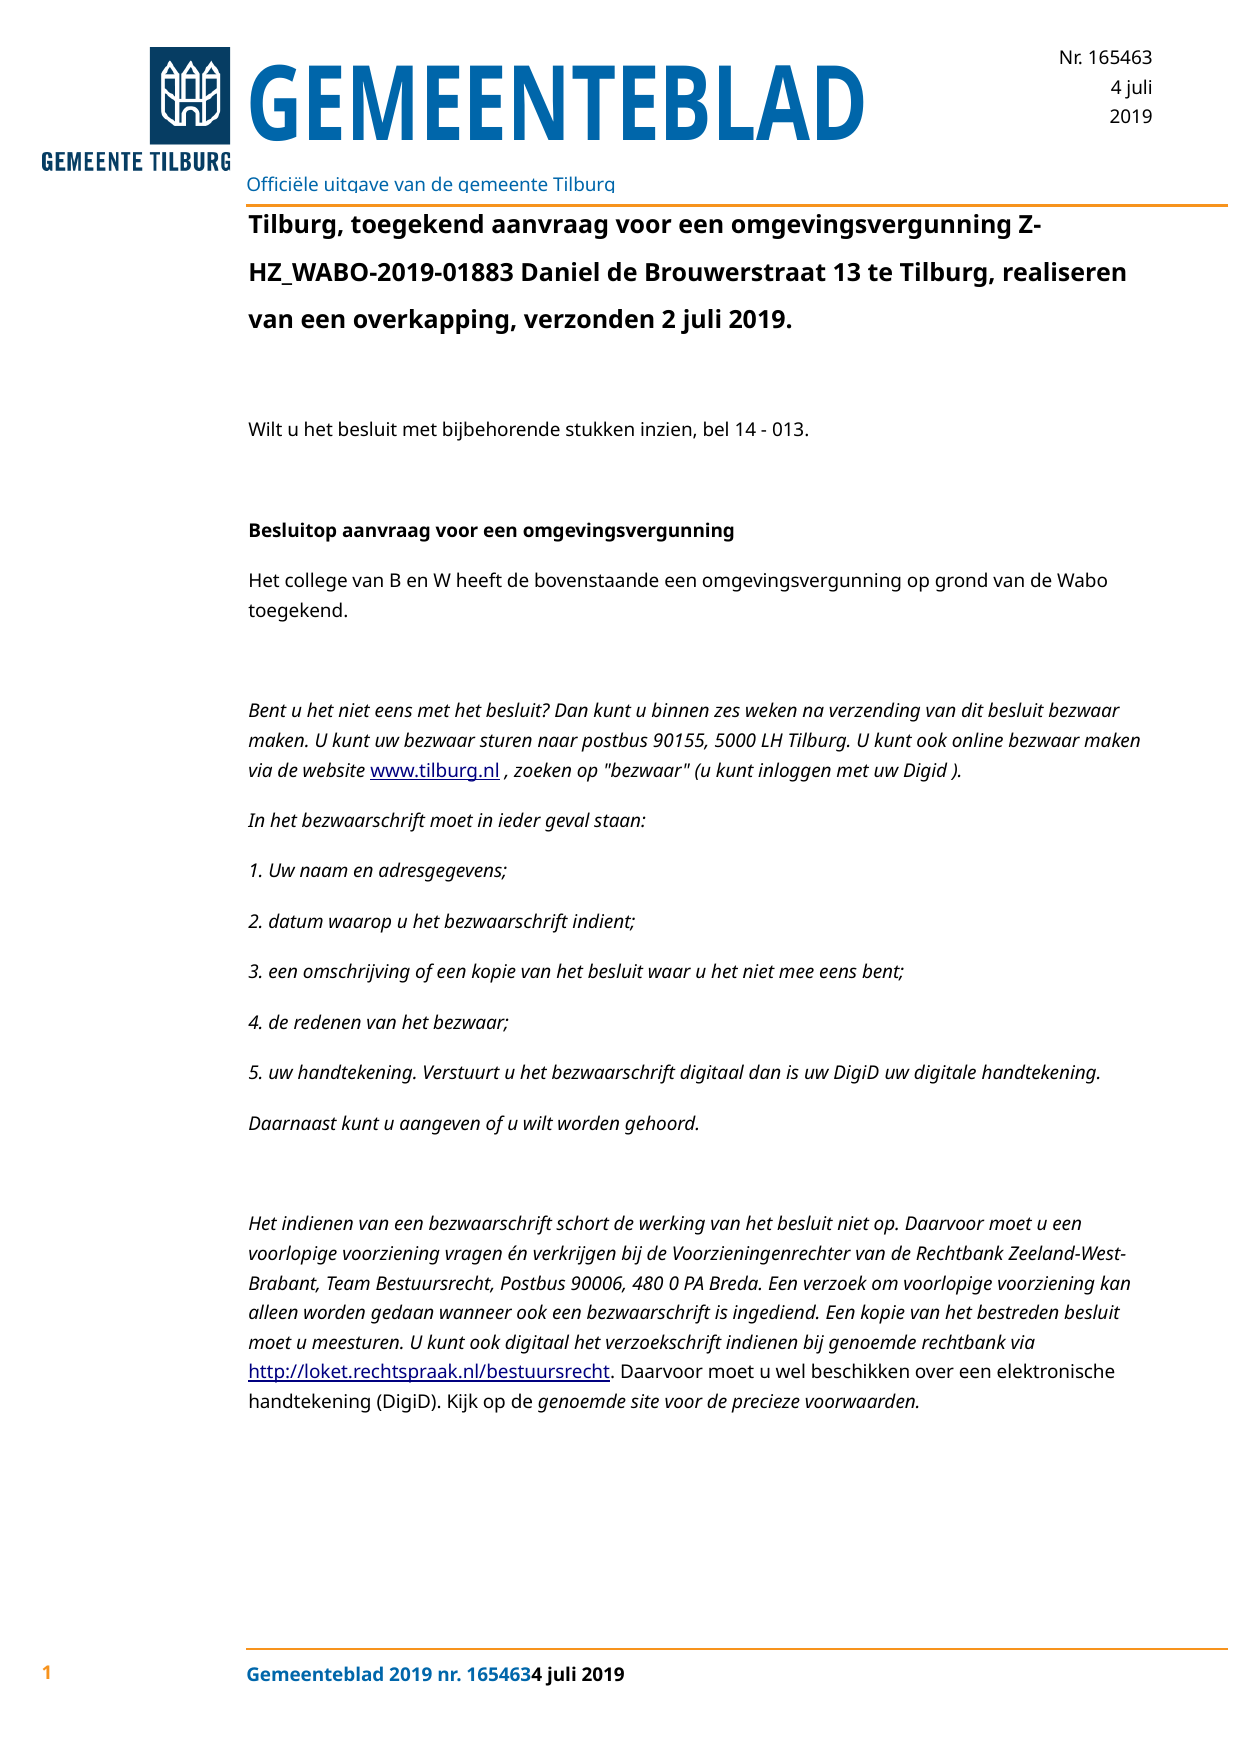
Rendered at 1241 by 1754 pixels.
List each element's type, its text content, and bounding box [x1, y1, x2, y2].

text 5. uw handtekening. Verstuurt u het bezwaarschrift digitaal dan is uw DigiD uw digitale handtekening. [248, 1059, 1152, 1085]
text 3. een omschrijving of een kopie van het besluit waar u het niet mee eens bent; [248, 958, 1152, 984]
text Wilt u het besluit met bijbehorende stukken inzien, bel 14 - 013. [248, 416, 1152, 442]
text Besluitop aanvraag voor een omgevingsvergunning [248, 517, 1152, 542]
text Het indienen van een bezwaarschrift schort de werking van het besluit niet op. Daarvoor moet u een voorlopige voorziening vragen én verkrijgen bij de Voorzieningenrechter van de Rechtbank Zeeland-West-Brabant, Team Bestuursrecht, Postbus 90006, 480 0 PA Breda. Een verzoek om voorlopige voorziening kan alleen worden gedaan wanneer ook een bezwaarschrift is ingediend. Een kopie van het bestreden besluit moet u meesturen. U kunt ook digitaal het verzoekschrift indienen bij genoemde rechtbank via http://loket.rechtspraak.nl/bestuursrecht. Daarvoor moet u wel beschikken over een elektronische handtekening (DigiD). Kijk op de genoemde site voor de precieze voorwaarden. [248, 1211, 1152, 1414]
text 4. de redenen van het bezwaar; [248, 1009, 1152, 1034]
text Het college van B en W heeft de bovenstaande een omgevingsvergunning op grond van de Wabo toegekend. [248, 567, 1152, 622]
picture [41, 47, 231, 172]
text In het bezwaarschrift moet in ieder geval staan: [248, 807, 1152, 833]
text 1. Uw naam en adresgegevens; [248, 858, 1152, 883]
text Tilburg, toegekend aanvraag voor een omgevingsvergunning Z-HZ_WABO-2019-01883 Daniel de Brouwerstraat 13 te Tilburg, realiseren van een overkapping, verzonden 2 juli 2019. [248, 207, 1152, 336]
text Bent u het niet eens met het besluit? Dan kunt u binnen zes weken na verzending van dit besluit bezwaar maken. U kunt uw bezwaar sturen naar postbus 90155, 5000 LH Tilburg. U kunt ook online bezwaar maken via de website www.tilburg.nl , zoeken op "bezwaar" (u kunt inloggen met uw Digid ). [248, 698, 1152, 782]
text 2. datum waarop u het bezwaarschrift indient; [248, 908, 1152, 934]
text Daarnaast kunt u aangeven of u wilt worden gehoord. [248, 1110, 1152, 1135]
